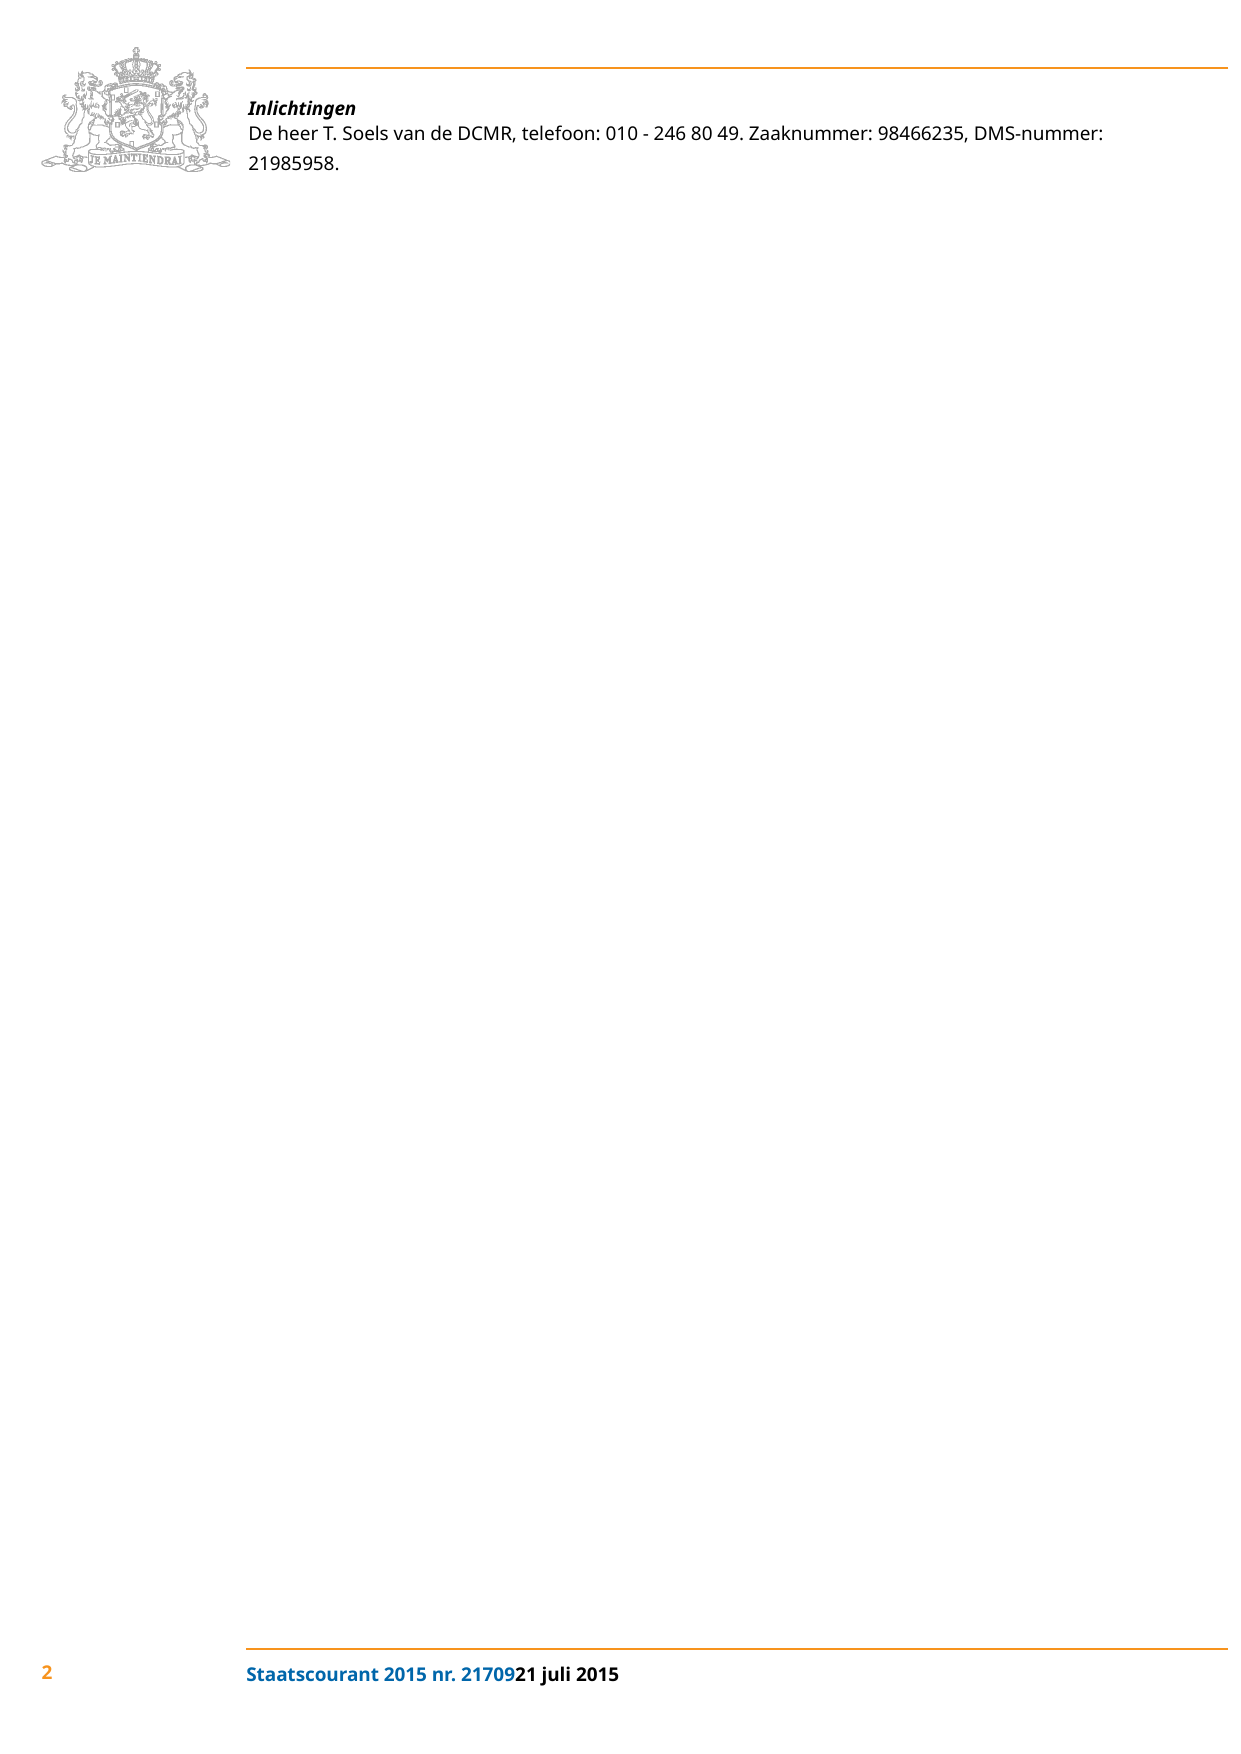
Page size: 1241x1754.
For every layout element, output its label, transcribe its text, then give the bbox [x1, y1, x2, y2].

text De heer T. Soels van de DCMR, telefoon: 010 - 246 80 49. Zaaknummer: 98466235, DMS-nummer: 21985958. [248, 121, 1152, 176]
text Inlichtingen [248, 95, 1152, 121]
picture [41, 47, 231, 172]
